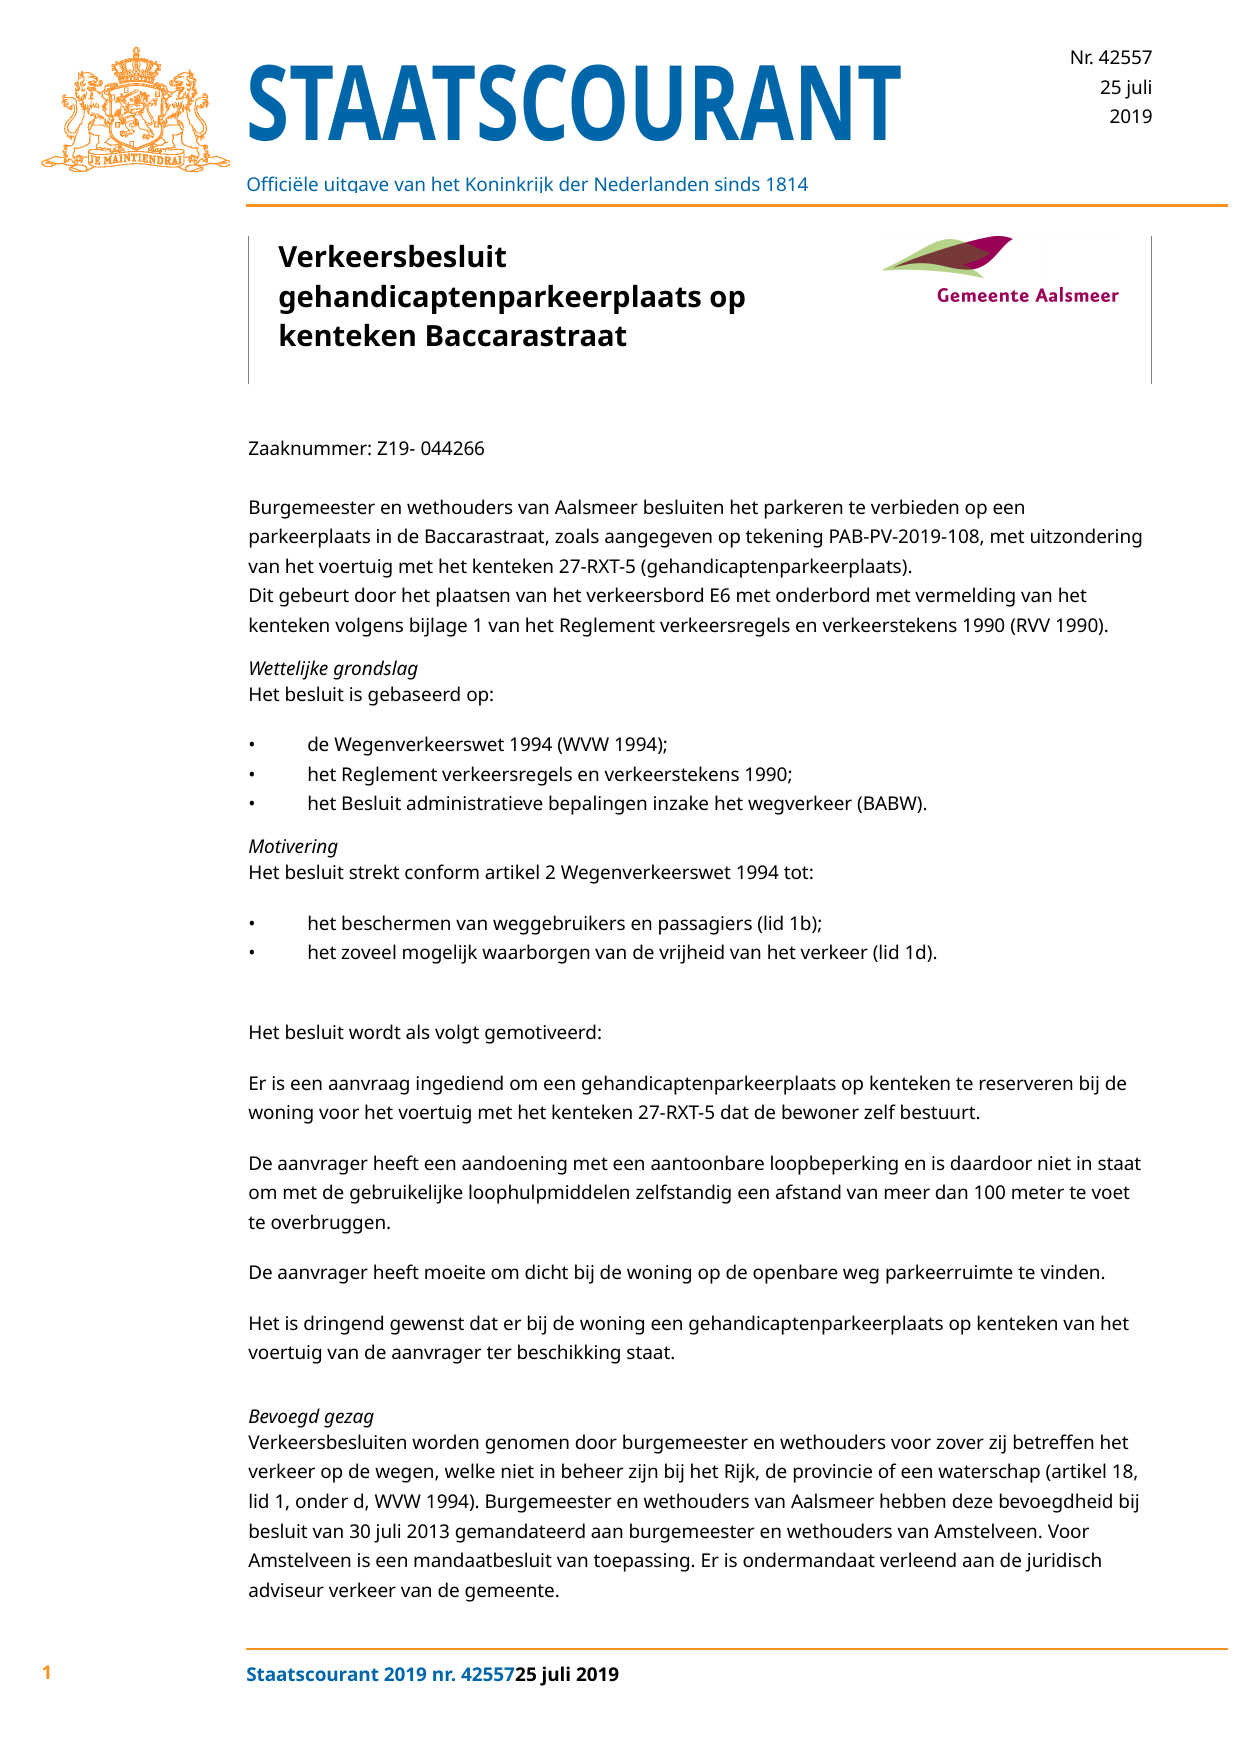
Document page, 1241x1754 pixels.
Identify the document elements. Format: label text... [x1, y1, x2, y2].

text Wettelijke grondslag [248, 655, 1152, 681]
list het Besluit administratieve bepalingen inzake het wegverkeer (BABW). [248, 791, 1152, 816]
text De aanvrager heeft moeite om dicht bij de woning op de openbare weg parkeerruimte te vinden. [248, 1259, 1152, 1285]
text Zaaknummer: Z19- 044266 [248, 435, 1152, 460]
table_header [850, 236, 1151, 384]
text Motivering [248, 834, 1152, 859]
list de Wegenverkeerswet 1994 (WVW 1994); [248, 731, 1152, 757]
picture [41, 47, 231, 172]
text Het besluit wordt als volgt gemotiveerd: [248, 1019, 1152, 1045]
text Er is een aanvraag ingediend om een gehandicaptenparkeerplaats op kenteken te reserveren bij de woning voor het voertuig met het kenteken 27-RXT-5 dat de bewoner zelf bestuurt. [248, 1070, 1152, 1125]
table_header Verkeersbesluit gehandicaptenparkeerplaats op kenteken Baccarastraat [249, 236, 850, 384]
text Burgemeester en wethouders van Aalsmeer besluiten het parkeren te verbieden op een parkeerplaats in de Baccarastraat, zoals aangegeven op tekening PAB-PV-2019-108, met uitzondering van het voertuig met het kenteken 27-RXT-5 (gehandicaptenparkeerplaats). [248, 494, 1152, 579]
text Het besluit is gebaseerd op: [248, 681, 1152, 707]
list het beschermen van weggebruikers en passagiers (lid 1b); [248, 910, 1152, 936]
picture [882, 236, 1119, 302]
list het Reglement verkeersregels en verkeerstekens 1990; [248, 761, 1152, 787]
text De aanvrager heeft een aandoening met een aantoonbare loopbeperking en is daardoor niet in staat om met de gebruikelijke loophulpmiddelen zelfstandig een afstand van meer dan 100 meter te voet te overbruggen. [248, 1150, 1152, 1235]
text Bevoegd gezag [248, 1403, 1152, 1429]
text Het is dringend gewenst dat er bij de woning een gehandicaptenparkeerplaats op kenteken van het voertuig van de aanvrager ter beschikking staat. [248, 1310, 1152, 1365]
list het zoveel mogelijk waarborgen van de vrijheid van het verkeer (lid 1d). [248, 939, 1152, 965]
text Verkeersbesluiten worden genomen door burgemeester en wethouders voor zover zij betreffen het verkeer op de wegen, welke niet in beheer zijn bij het Rijk, de provincie of een waterschap (artikel 18, lid 1, onder d, WVW 1994). Burgemeester en wethouders van Aalsmeer hebben deze bevoegdheid bij besluit van 30 juli 2013 gemandateerd aan burgemeester en wethouders van Amstelveen. Voor Amstelveen is een mandaatbesluit van toepassing. Er is ondermandaat verleend aan de juridisch adviseur verkeer van de gemeente. [248, 1429, 1152, 1603]
text Dit gebeurt door het plaatsen van het verkeersbord E6 met onderbord met vermelding van het kenteken volgens bijlage 1 van het Reglement verkeersregels en verkeerstekens 1990 (RVV 1990). [248, 583, 1152, 638]
text Het besluit strekt conform artikel 2 Wegenverkeerswet 1994 tot: [248, 859, 1152, 885]
